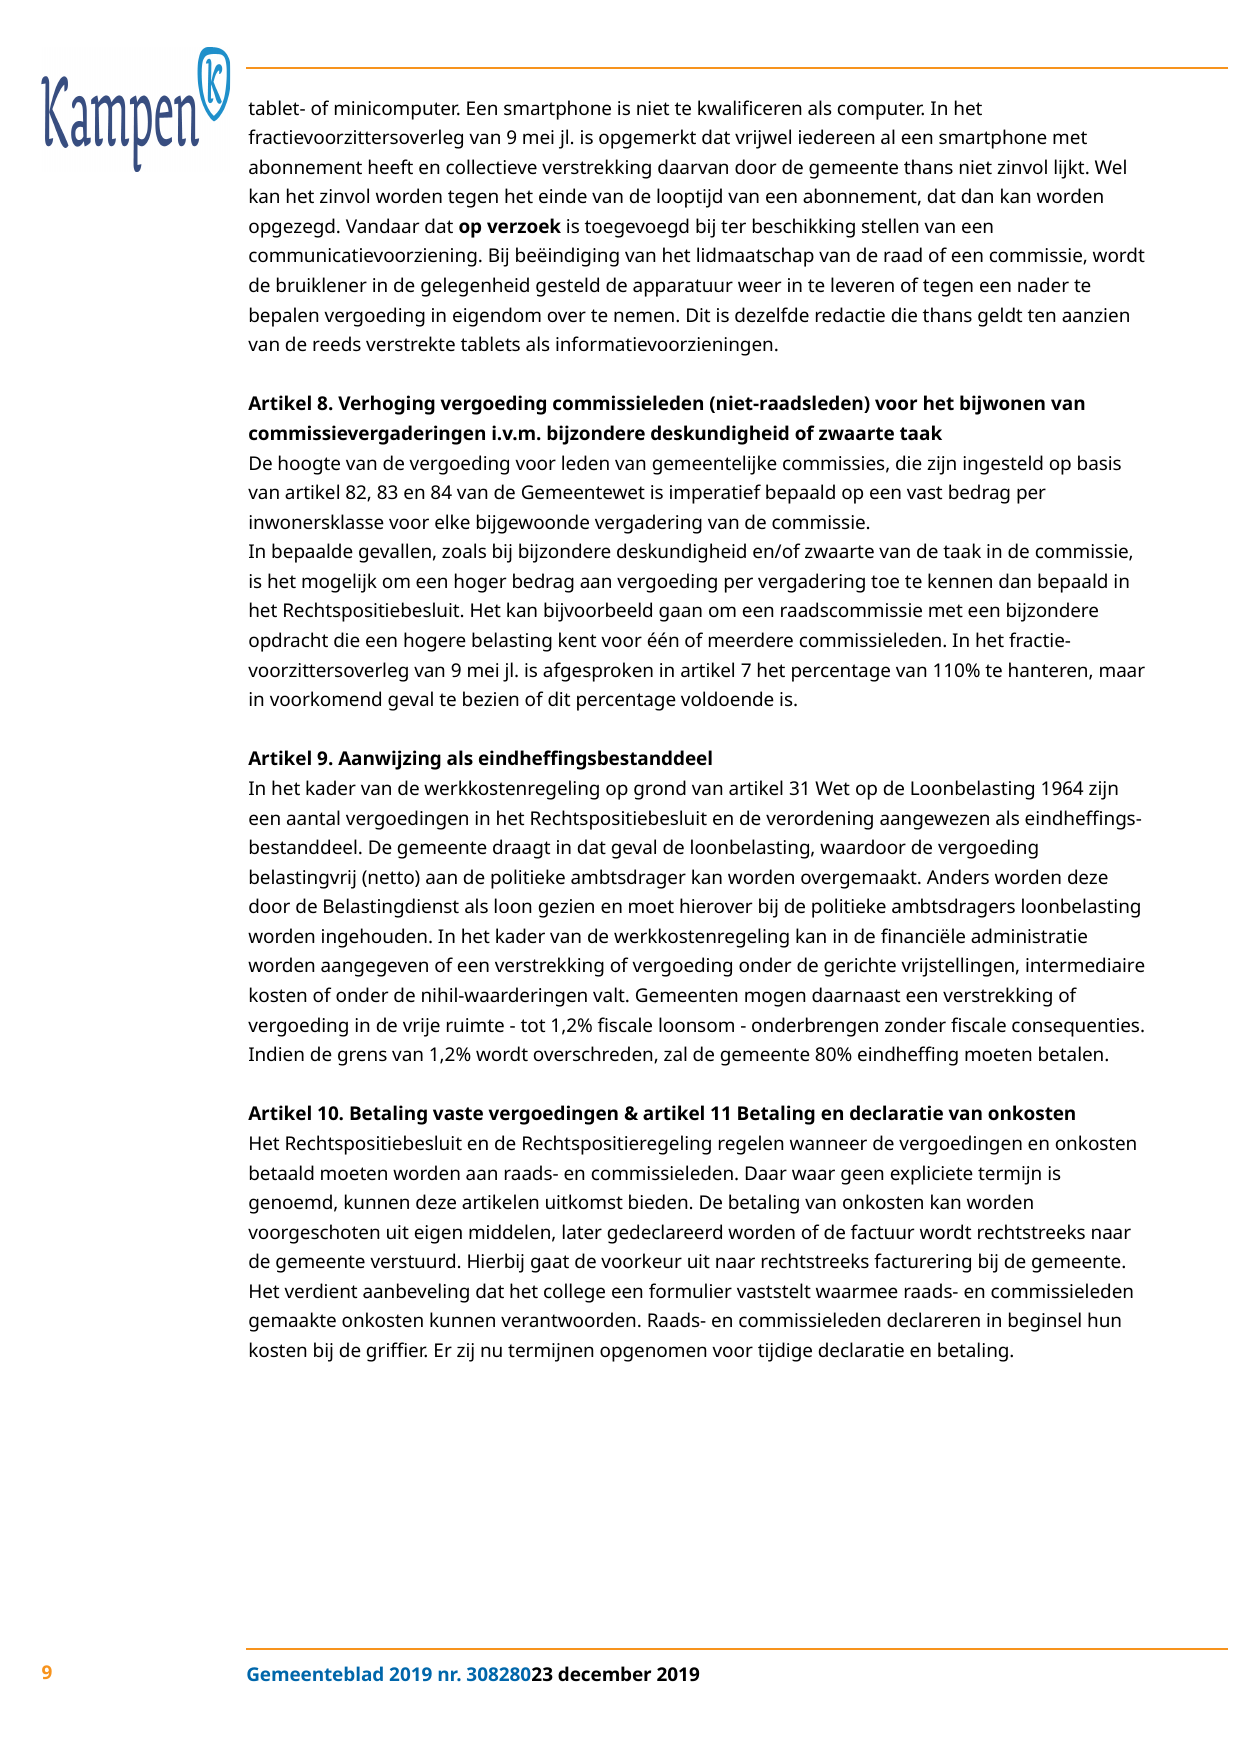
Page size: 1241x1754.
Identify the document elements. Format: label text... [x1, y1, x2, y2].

text Het Rechtspositiebesluit en de Rechtspositieregeling regelen wanneer de vergoedingen en onkosten betaald moeten worden aan raads- en commissieleden. Daar waar geen expliciete termijn is genoemd, kunnen deze artikelen uitkomst bieden. De betaling van onkosten kan worden voorgeschoten uit eigen middelen, later gedeclareerd worden of de factuur wordt rechtstreeks naar de gemeente verstuurd. Hierbij gaat de voorkeur uit naar rechtstreeks facturering bij de gemeente. Het verdient aanbeveling dat het college een formulier vaststelt waarmee raads- en commissieleden gemaakte onkosten kunnen verantwoorden. Raads- en commissieleden declareren in beginsel hun kosten bij de griffier. Er zij nu termijnen opgenomen voor tijdige declaratie en betaling. [248, 1130, 1152, 1363]
text In bepaalde gevallen, zoals bij bijzondere deskundigheid en/of zwaarte van de taak in de commissie, is het mogelijk om een hoger bedrag aan vergoeding per vergadering toe te kennen dan bepaald in het Rechtspositiebesluit. Het kan bijvoorbeeld gaan om een raadscommissie met een bijzondere opdracht die een hogere belasting kent voor één of meerdere commissieleden. In het fractie-voorzittersoverleg van 9 mei jl. is afgesproken in artikel 7 het percentage van 110% te hanteren, maar in voorkomend geval te bezien of dit percentage voldoende is. [248, 538, 1152, 712]
text In het kader van de werkkostenregeling op grond van artikel 31 Wet op de Loonbelasting 1964 zijn een aantal vergoedingen in het Rechtspositiebesluit en de verordening aangewezen als eindheffings-bestanddeel. De gemeente draagt in dat geval de loonbelasting, waardoor de vergoeding belastingvrij (netto) aan de politieke ambtsdrager kan worden overgemaakt. Anders worden deze door de Belastingdienst als loon gezien en moet hierover bij de politieke ambtsdragers loonbelasting worden ingehouden. In het kader van de werkkostenregeling kan in de financiële administratie worden aangegeven of een verstrekking of vergoeding onder de gerichte vrijstellingen, intermediaire kosten of onder de nihil-waarderingen valt. Gemeenten mogen daarnaast een verstrekking of vergoeding in de vrije ruimte - tot 1,2% fiscale loonsom - onderbrengen zonder fiscale consequenties. Indien de grens van 1,2% wordt overschreden, zal de gemeente 80% eindheffing moeten betalen. [248, 775, 1152, 1067]
picture [41, 47, 231, 172]
text Artikel 9. Aanwijzing als eindheffingsbestanddeel [248, 746, 1152, 771]
text tablet- of minicomputer. Een smartphone is niet te kwalificeren als computer. In het fractievoorzittersoverleg van 9 mei jl. is opgemerkt dat vrijwel iedereen al een smartphone met abonnement heeft en collectieve verstrekking daarvan door de gemeente thans niet zinvol lijkt. Wel kan het zinvol worden tegen het einde van de looptijd van een abonnement, dat dan kan worden opgezegd. Vandaar dat op verzoek is toegevoegd bij ter beschikking stellen van een communicatievoorziening. Bij beëindiging van het lidmaatschap van de raad of een commissie, wordt de bruiklener in de gelegenheid gesteld de apparatuur weer in te leveren of tegen een nader te bepalen vergoeding in eigendom over te nemen. Dit is dezelfde redactie die thans geldt ten aanzien van de reeds verstrekte tablets als informatievoorzieningen. [248, 95, 1152, 357]
text Artikel 10. Betaling vaste vergoedingen & artikel 11 Betaling en declaratie van onkosten [248, 1101, 1152, 1126]
text De hoogte van de vergoeding voor leden van gemeentelijke commissies, die zijn ingesteld op basis van artikel 82, 83 en 84 van de Gemeentewet is imperatief bepaald op een vast bedrag per inwonersklasse voor elke bijgewoonde vergadering van de commissie. [248, 450, 1152, 535]
text Artikel 8. Verhoging vergoeding commissieleden (niet-raadsleden) voor het bijwonen van commissievergaderingen i.v.m. bijzondere deskundigheid of zwaarte taak [248, 391, 1152, 446]
